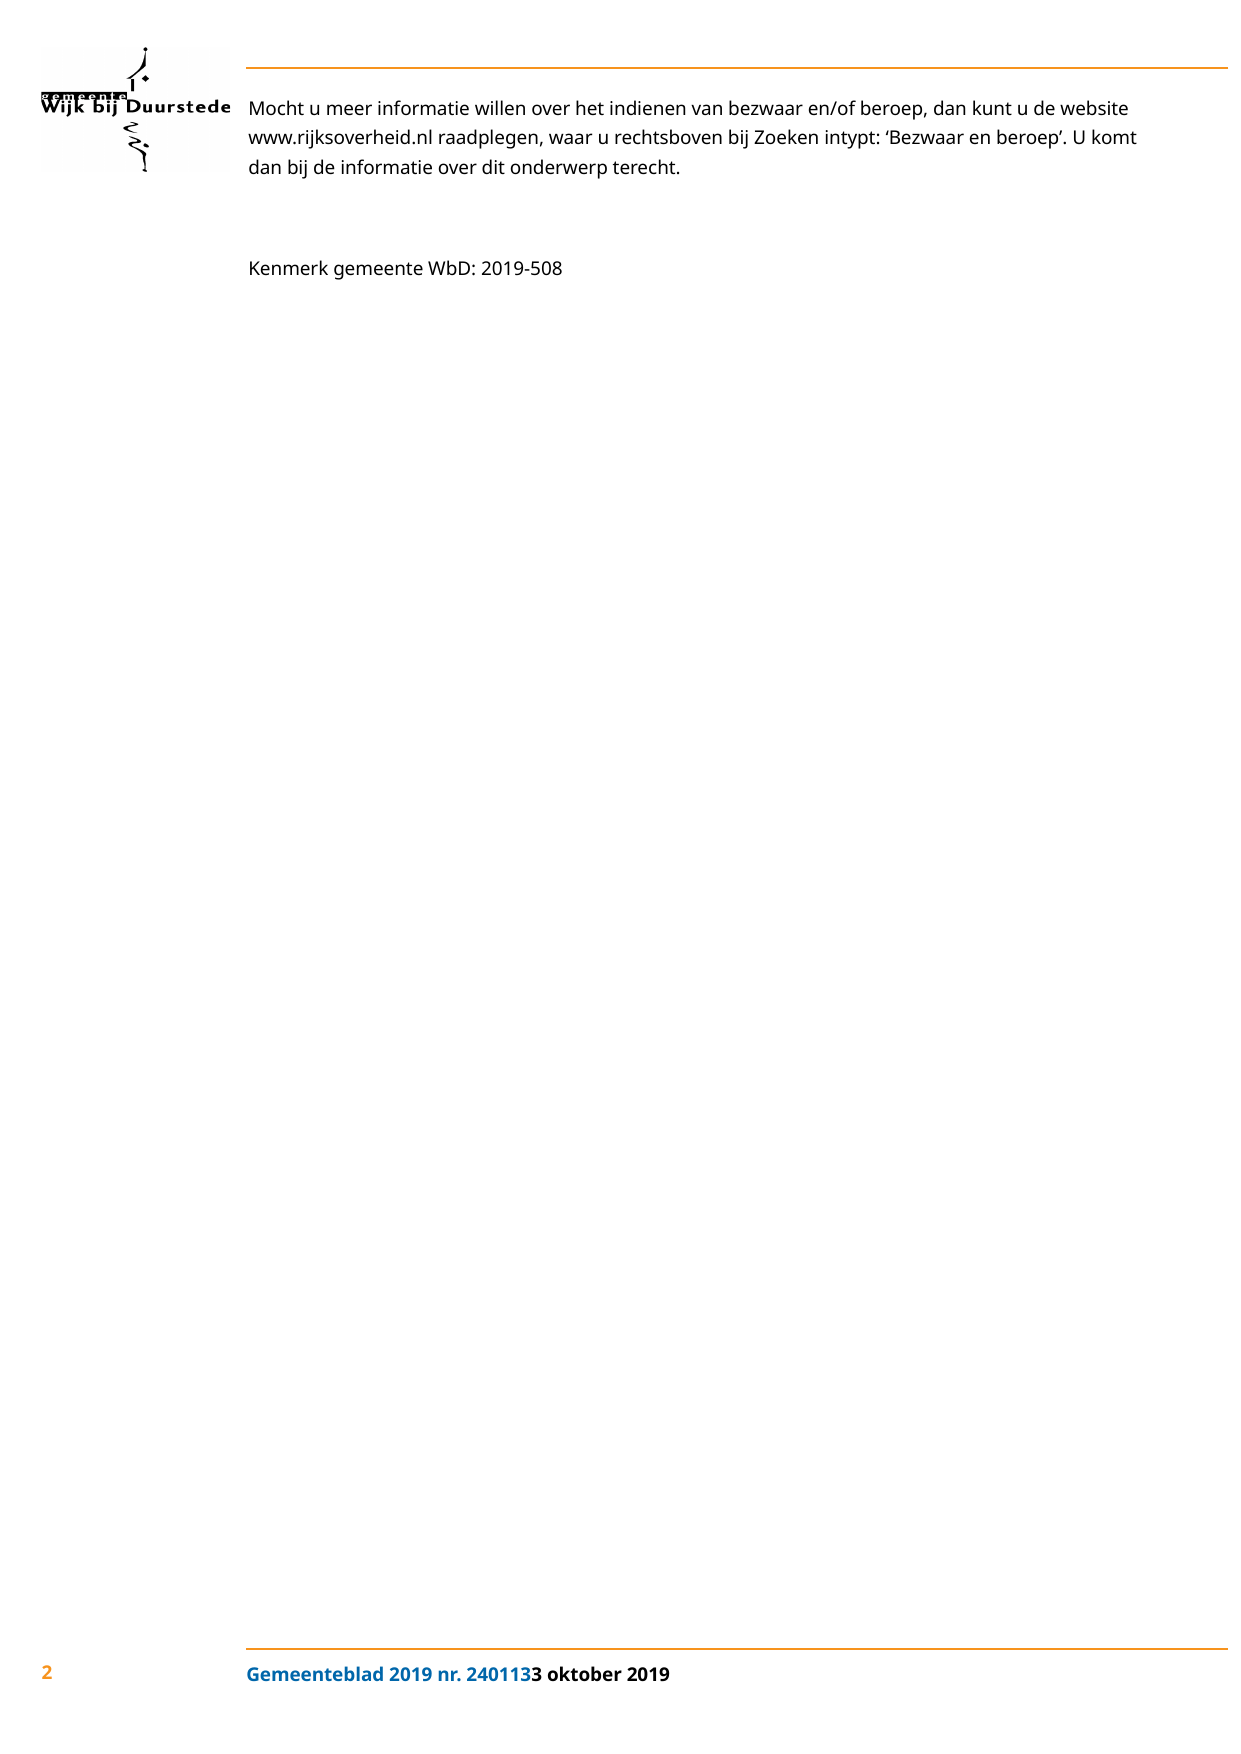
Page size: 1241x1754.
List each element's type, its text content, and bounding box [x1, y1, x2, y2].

text Mocht u meer informatie willen over het indienen van bezwaar en/of beroep, dan kunt u de website www.rijksoverheid.nl raadplegen, waar u rechtsboven bij Zoeken intypt: ‘Bezwaar en beroep’. U komt dan bij de informatie over dit onderwerp terecht. [248, 95, 1152, 180]
text Kenmerk gemeente WbD: 2019-508 [248, 255, 1152, 281]
picture [41, 47, 231, 172]
